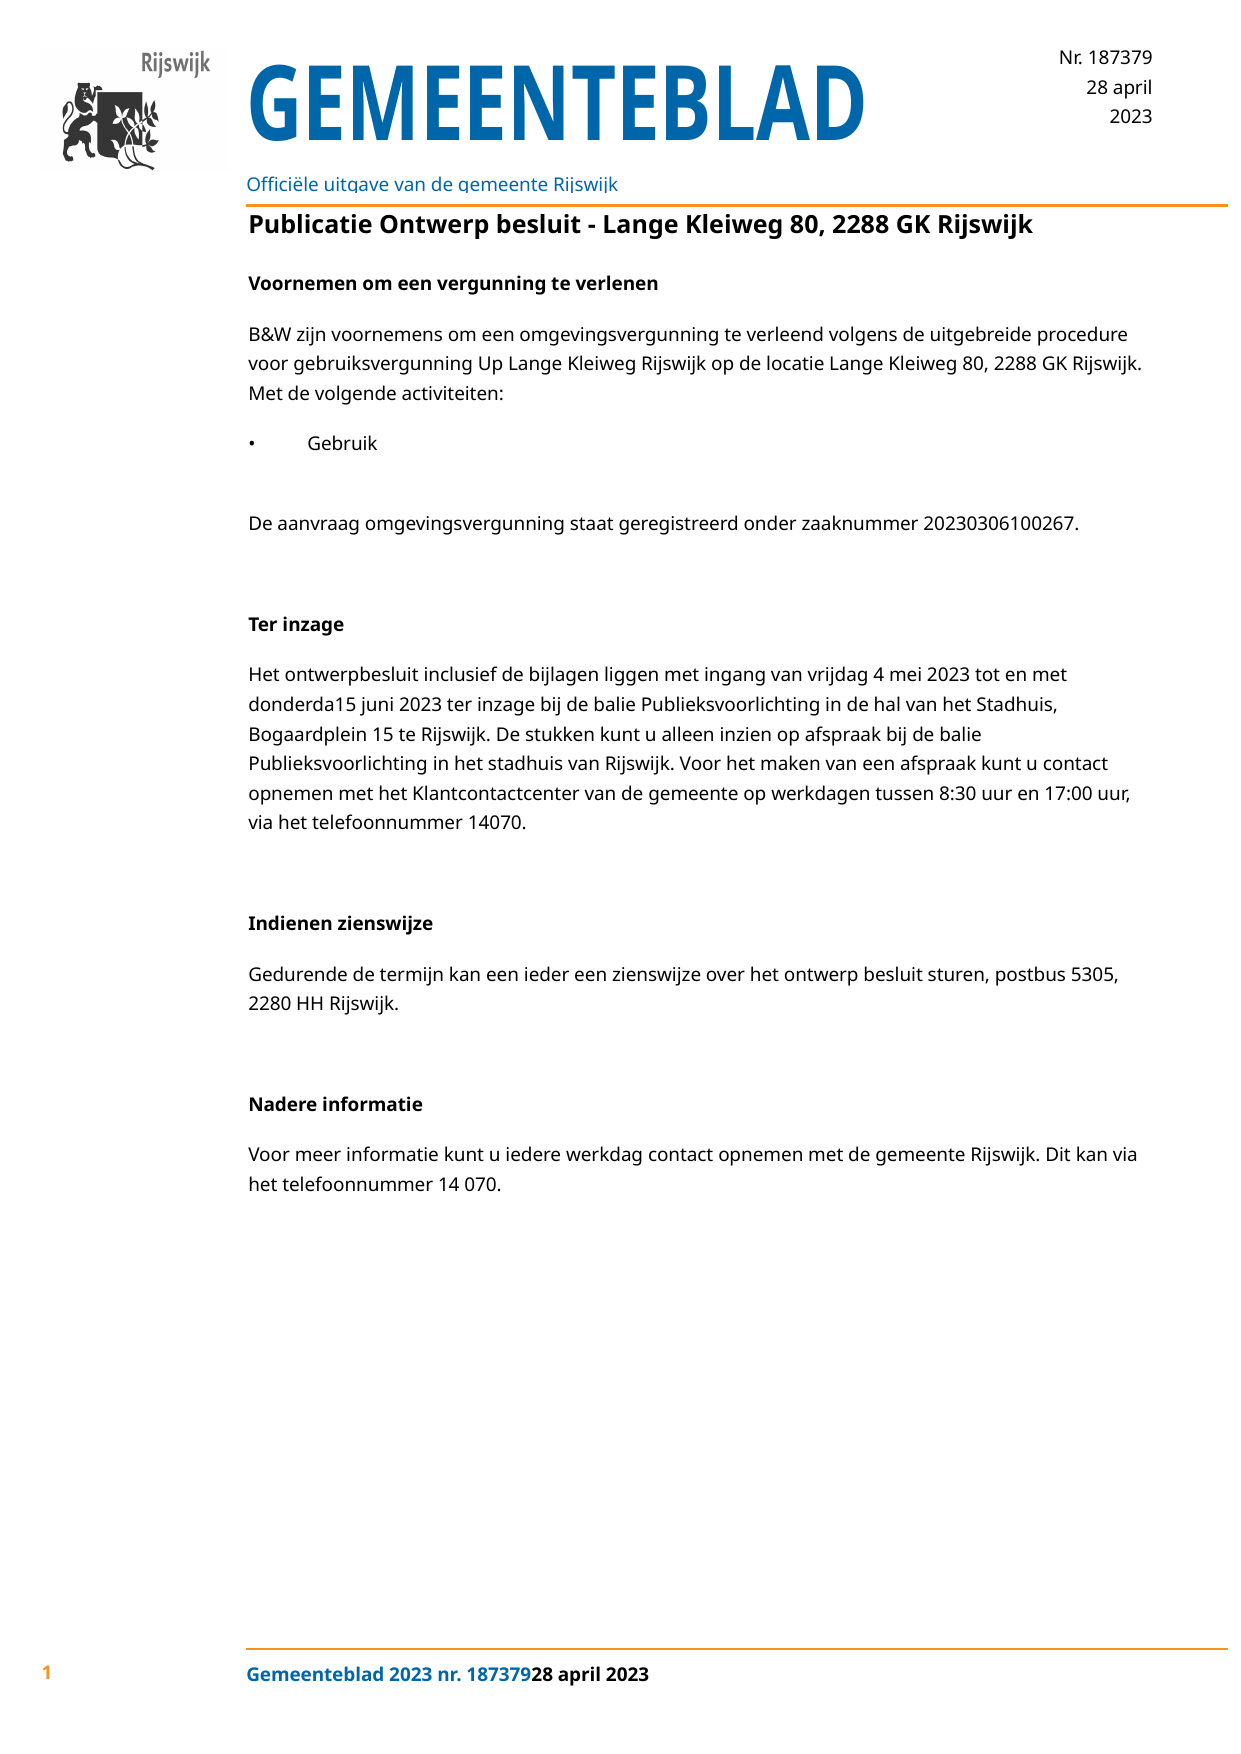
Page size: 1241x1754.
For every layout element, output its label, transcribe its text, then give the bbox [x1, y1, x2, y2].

text Ter inzage [248, 611, 1152, 637]
picture [41, 47, 231, 172]
text Indienen zienswijze [248, 910, 1152, 936]
text De aanvraag omgevingsvergunning staat geregistreerd onder zaaknummer 20230306100267. [248, 510, 1152, 536]
list Gebruik [248, 430, 1152, 456]
text Publicatie Ontwerp besluit - Lange Kleiweg 80, 2288 GK Rijswijk [248, 207, 1152, 241]
text Voornemen om een vergunning te verlenen [248, 270, 1152, 296]
text Het ontwerpbesluit inclusief de bijlagen liggen met ingang van vrijdag 4 mei 2023 tot en met donderda15 juni 2023 ter inzage bij de balie Publieksvoorlichting in de hal van het Stadhuis, Bogaardplein 15 te Rijswijk. De stukken kunt u alleen inzien op afspraak bij de balie Publieksvoorlichting in het stadhuis van Rijswijk. Voor het maken van een afspraak kunt u contact opnemen met het Klantcontactcenter van de gemeente op werkdagen tussen 8:30 uur en 17:00 uur, via het telefoonnummer 14070. [248, 662, 1152, 835]
text Voor meer informatie kunt u iedere werkdag contact opnemen met de gemeente Rijswijk. Dit kan via het telefoonnummer 14 070. [248, 1142, 1152, 1197]
text Nadere informatie [248, 1091, 1152, 1117]
text B&W zijn voornemens om een omgevingsvergunning te verleend volgens de uitgebreide procedure voor gebruiksvergunning Up Lange Kleiweg Rijswijk op de locatie Lange Kleiweg 80, 2288 GK Rijswijk. Met de volgende activiteiten: [248, 321, 1152, 406]
text Gedurende de termijn kan een ieder een zienswijze over het ontwerp besluit sturen, postbus 5305, 2280 HH Rijswijk. [248, 961, 1152, 1016]
